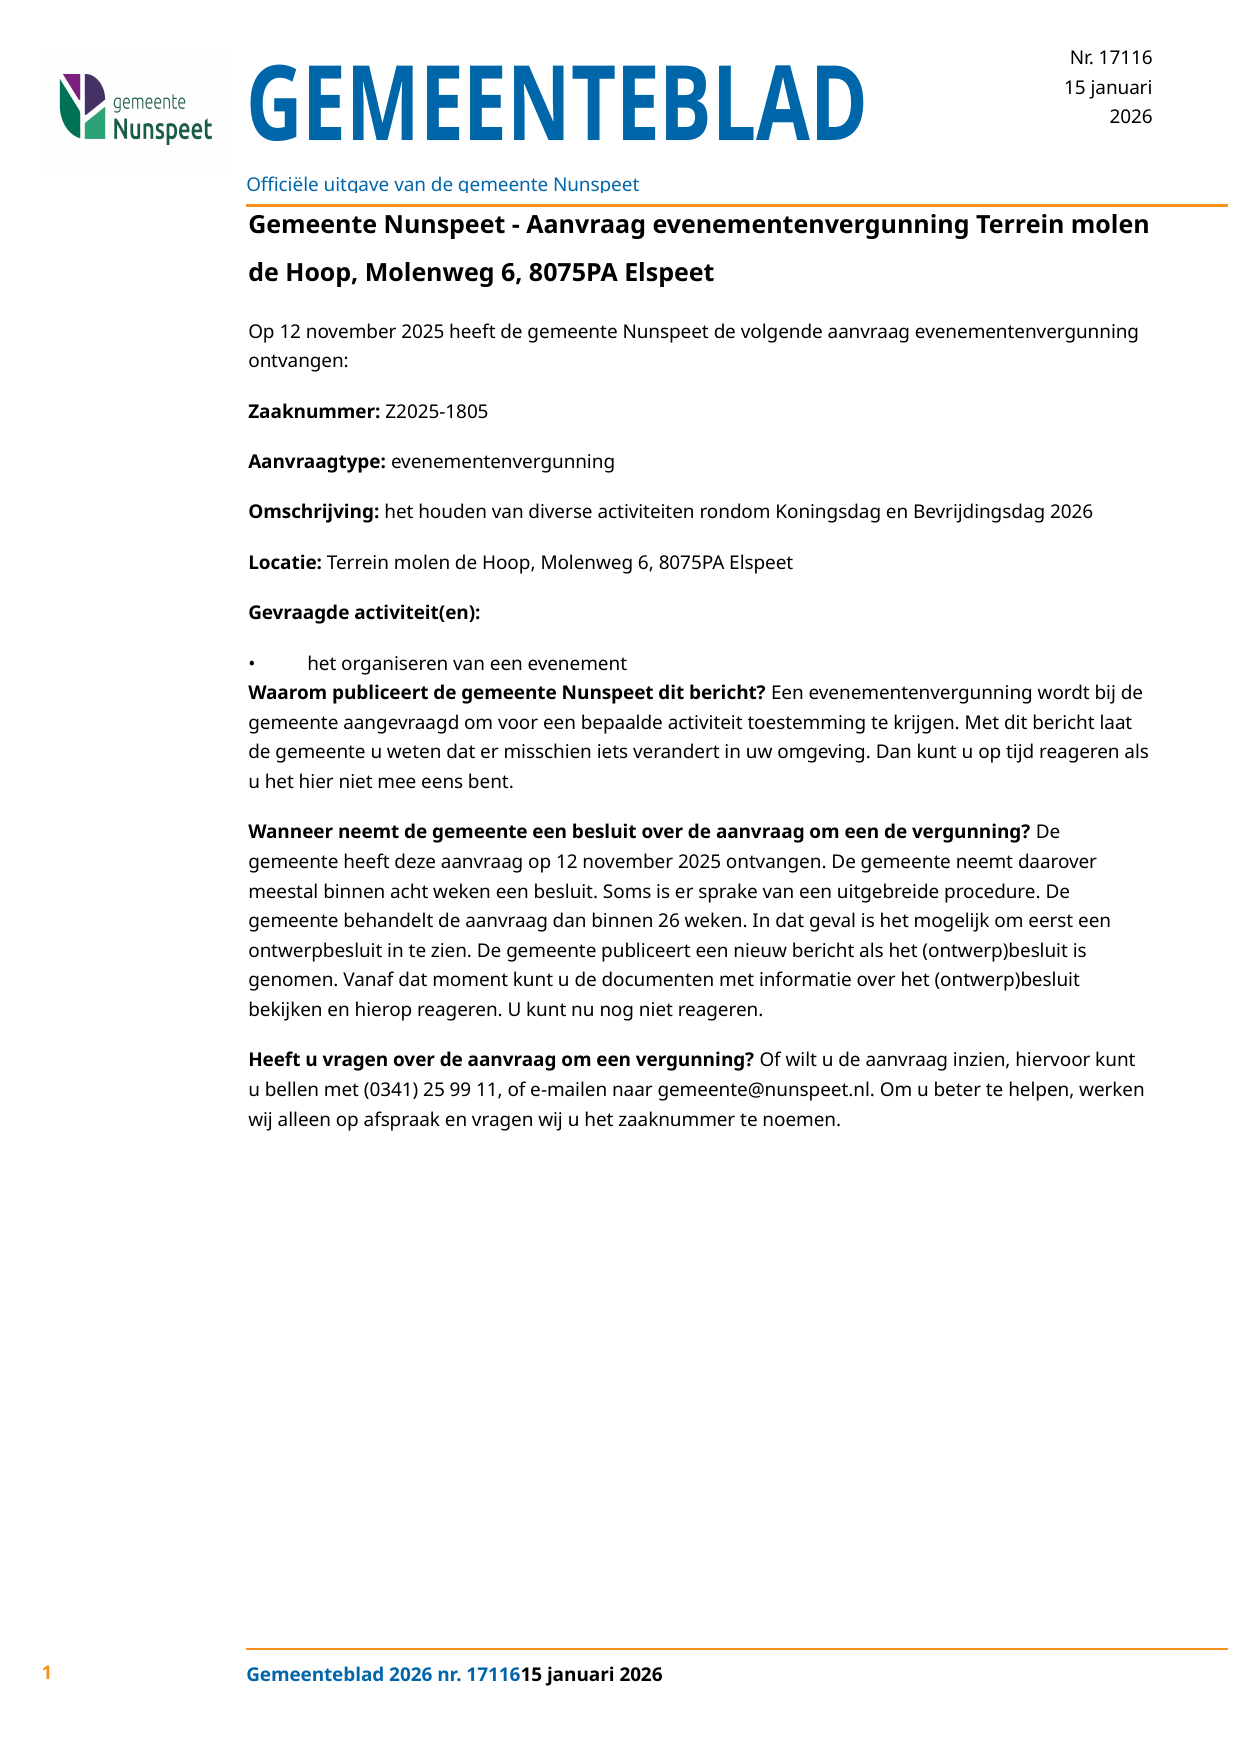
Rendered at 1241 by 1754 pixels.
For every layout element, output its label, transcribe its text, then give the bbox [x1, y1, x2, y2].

text Zaaknummer: Z2025-1805 [248, 398, 1152, 424]
text Gevraagde activiteit(en): [248, 599, 1152, 625]
text Locatie: Terrein molen de Hoop, Molenweg 6, 8075PA Elspeet [248, 549, 1152, 575]
list het organiseren van een evenement [248, 650, 1152, 676]
picture [41, 47, 231, 172]
text Gemeente Nunspeet - Aanvraag evenementenvergunning Terrein molen de Hoop, Molenweg 6, 8075PA Elspeet [248, 207, 1152, 288]
text Heeft u vragen over de aanvraag om een vergunning? Of wilt u de aanvraag inzien, hiervoor kunt u bellen met (0341) 25 99 11, of e-mailen naar gemeente@nunspeet.nl. Om u beter te helpen, werken wij alleen op afspraak en vragen wij u het zaaknummer te noemen. [248, 1047, 1152, 1132]
text Aanvraagtype: evenementenvergunning [248, 448, 1152, 474]
text Omschrijving: het houden van diverse activiteiten rondom Koningsdag en Bevrijdingsdag 2026 [248, 499, 1152, 524]
text Op 12 november 2025 heeft de gemeente Nunspeet de volgende aanvraag evenementenvergunning ontvangen: [248, 318, 1152, 373]
text Waarom publiceert de gemeente Nunspeet dit bericht? Een evenementenvergunning wordt bij de gemeente aangevraagd om voor een bepaalde activiteit toestemming te krijgen. Met dit bericht laat de gemeente u weten dat er misschien iets verandert in uw omgeving. Dan kunt u op tijd reageren als u het hier niet mee eens bent. [248, 679, 1152, 794]
text Wanneer neemt de gemeente een besluit over de aanvraag om een de vergunning? De gemeente heeft deze aanvraag op 12 november 2025 ontvangen. De gemeente neemt daarover meestal binnen acht weken een besluit. Soms is er sprake van een uitgebreide procedure. De gemeente behandelt de aanvraag dan binnen 26 weken. In dat geval is het mogelijk om eerst een ontwerpbesluit in te zien. De gemeente publiceert een nieuw bericht als het (ontwerp)besluit is genomen. Vanaf dat moment kunt u de documenten met informatie over het (ontwerp)besluit bekijken en hierop reageren. U kunt nu nog niet reageren. [248, 819, 1152, 1022]
